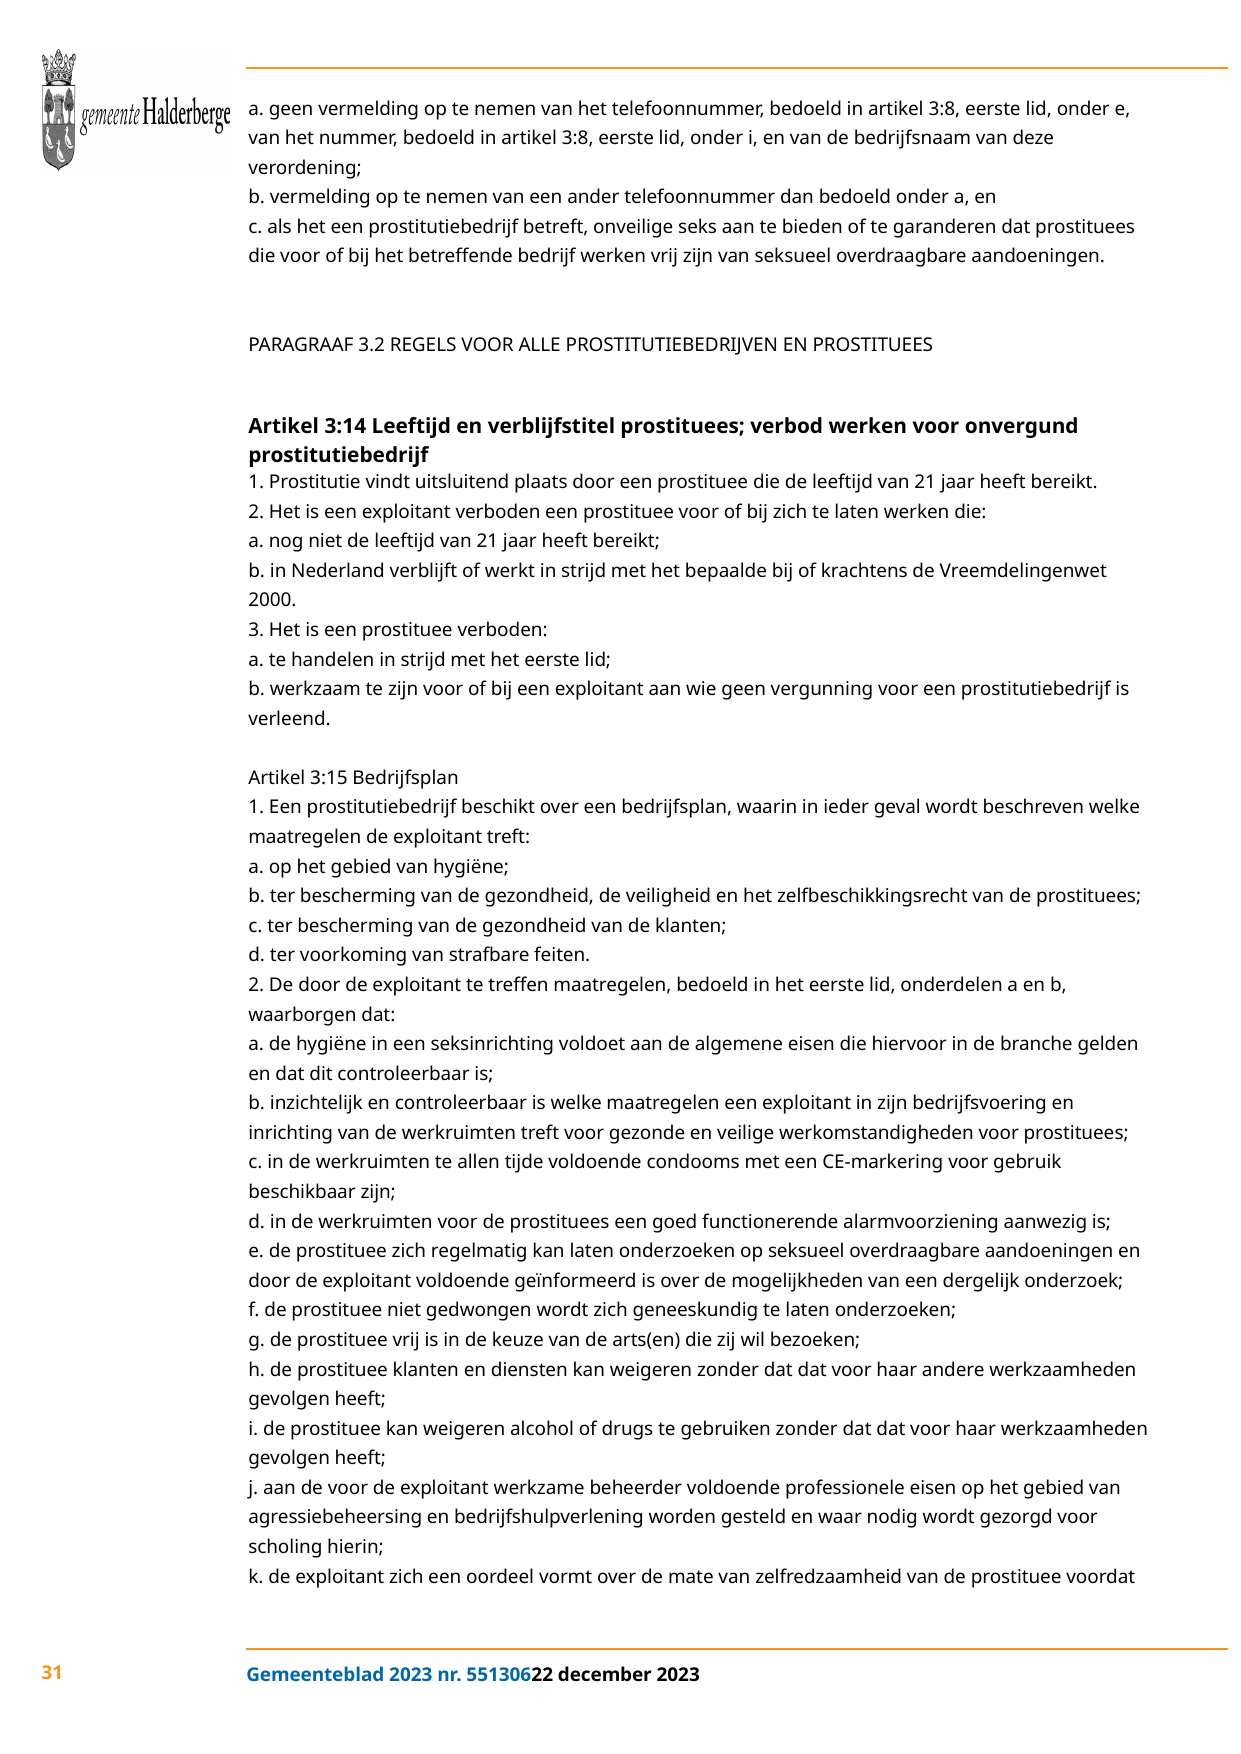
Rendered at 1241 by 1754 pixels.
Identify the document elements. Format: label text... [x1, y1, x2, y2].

text PARAGRAAF 3.2 REGELS VOOR ALLE PROSTITUTIEBEDRIJVEN EN PROSTITUEES [248, 331, 1152, 357]
text a. geen vermelding op te nemen van het telefoonnummer, bedoeld in artikel 3:8, eerste lid, onder e, van het nummer, bedoeld in artikel 3:8, eerste lid, onder i, en van de bedrijfsnaam van deze verordening; [248, 95, 1152, 180]
text Artikel 3:14 Leeftijd en verblijfstitel prostituees; verbod werken voor onvergund prostitutiebedrijf [248, 411, 1152, 468]
text f. de prostituee niet gedwongen wordt zich geneeskundig te laten onderzoeken; [248, 1297, 1152, 1322]
text i. de prostituee kan weigeren alcohol of drugs te gebruiken zonder dat dat voor haar werkzaamheden gevolgen heeft; [248, 1415, 1152, 1470]
text 2. Het is een exploitant verboden een prostituee voor of bij zich te laten werken die: [248, 498, 1152, 524]
text b. vermelding op te nemen van een ander telefoonnummer dan bedoeld onder a, en [248, 183, 1152, 209]
text h. de prostituee klanten en diensten kan weigeren zonder dat dat voor haar andere werkzaamheden gevolgen heeft; [248, 1356, 1152, 1411]
text j. aan de voor de exploitant werkzame beheerder voldoende professionele eisen op het gebied van agressiebeheersing en bedrijfshulpverlening worden gesteld en waar nodig wordt gezorgd voor scholing hierin; [248, 1474, 1152, 1559]
text a. te handelen in strijd met het eerste lid; [248, 646, 1152, 672]
text Artikel 3:15 Bedrijfsplan [248, 764, 1152, 790]
text b. werkzaam te zijn voor of bij een exploitant aan wie geen vergunning voor een prostitutiebedrijf is verleend. [248, 675, 1152, 731]
text a. nog niet de leeftijd van 21 jaar heeft bereikt; [248, 527, 1152, 553]
text b. in Nederland verblijft of werkt in strijd met het bepaalde bij of krachtens de Vreemdelingenwet 2000. [248, 557, 1152, 612]
text g. de prostituee vrij is in de keuze van de arts(en) die zij wil bezoeken; [248, 1326, 1152, 1352]
text d. in de werkruimten voor de prostituees een goed functionerende alarmvoorziening aanwezig is; [248, 1208, 1152, 1234]
text a. de hygiëne in een seksinrichting voldoet aan de algemene eisen die hiervoor in de branche gelden en dat dit controleerbaar is; [248, 1030, 1152, 1086]
text 1. Een prostitutiebedrijf beschikt over een bedrijfsplan, waarin in ieder geval wordt beschreven welke maatregelen de exploitant treft: [248, 794, 1152, 849]
text d. ter voorkoming van strafbare feiten. [248, 942, 1152, 967]
text b. inzichtelijk en controleerbaar is welke maatregelen een exploitant in zijn bedrijfsvoering en inrichting van de werkruimten treft voor gezonde en veilige werkomstandigheden voor prostituees; [248, 1089, 1152, 1145]
text a. op het gebied van hygiëne; [248, 853, 1152, 879]
text 2. De door de exploitant te treffen maatregelen, bedoeld in het eerste lid, onderdelen a en b, waarborgen dat: [248, 971, 1152, 1027]
text c. als het een prostitutiebedrijf betreft, onveilige seks aan te bieden of te garanderen dat prostituees die voor of bij het betreffende bedrijf werken vrij zijn van seksueel overdraagbare aandoeningen. [248, 213, 1152, 268]
text k. de exploitant zich een oordeel vormt over de mate van zelfredzaamheid van de prostituee voordat [248, 1563, 1152, 1589]
picture [41, 47, 231, 172]
text 3. Het is een prostituee verboden: [248, 616, 1152, 642]
text e. de prostituee zich regelmatig kan laten onderzoeken op seksueel overdraagbare aandoeningen en door de exploitant voldoende geïnformeerd is over de mogelijkheden van een dergelijk onderzoek; [248, 1237, 1152, 1293]
text 1. Prostitutie vindt uitsluitend plaats door een prostituee die de leeftijd van 21 jaar heeft bereikt. [248, 468, 1152, 494]
text b. ter bescherming van de gezondheid, de veiligheid en het zelfbeschikkingsrecht van de prostituees; [248, 882, 1152, 908]
text c. in de werkruimten te allen tijde voldoende condooms met een CE-markering voor gebruik beschikbaar zijn; [248, 1149, 1152, 1204]
text c. ter bescherming van de gezondheid van de klanten; [248, 912, 1152, 938]
